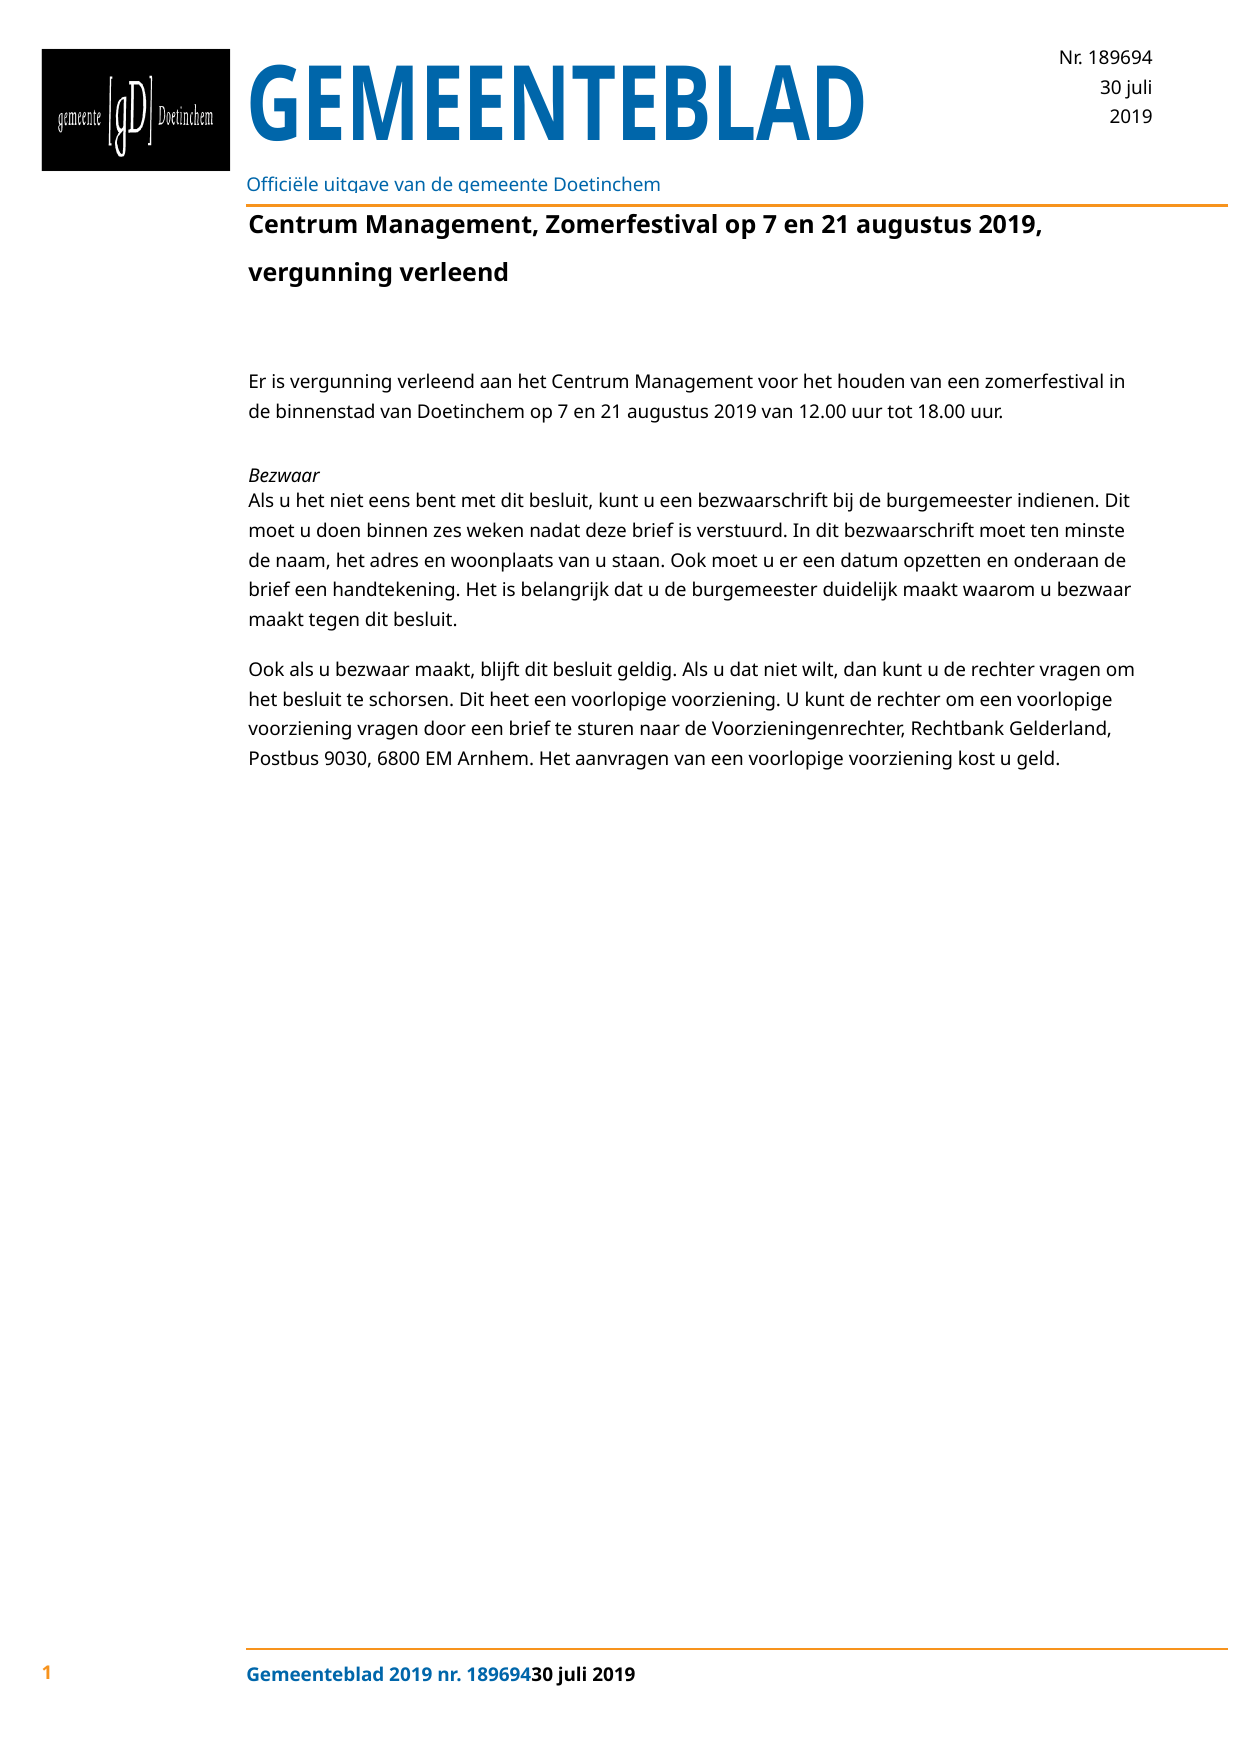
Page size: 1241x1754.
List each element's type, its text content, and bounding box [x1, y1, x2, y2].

text Er is vergunning verleend aan het Centrum Management voor het houden van een zomerfestival in de binnenstad van Doetinchem op 7 en 21 augustus 2019 van 12.00 uur tot 18.00 uur. [248, 368, 1152, 424]
text Bezwaar [248, 462, 1152, 488]
text Centrum Management, Zomerfestival op 7 en 21 augustus 2019, vergunning verleend [248, 207, 1152, 288]
text Ook als u bezwaar maakt, blijft dit besluit geldig. Als u dat niet wilt, dan kunt u de rechter vragen om het besluit te schorsen. Dit heet een voorlopige voorziening. U kunt de rechter om een voorlopige voorziening vragen door een brief te sturen naar de Voorzieningenrechter, Rechtbank Gelderland, Postbus 9030, 6800 EM Arnhem. Het aanvragen van een voorlopige voorziening kost u geld. [248, 656, 1152, 771]
text Als u het niet eens bent met dit besluit, kunt u een bezwaarschrift bij de burgemeester indienen. Dit moet u doen binnen zes weken nadat deze brief is verstuurd. In dit bezwaarschrift moet ten minste de naam, het adres en woonplaats van u staan. Ook moet u er een datum opzetten en onderaan de brief een handtekening. Het is belangrijk dat u de burgemeester duidelijk maakt waarom u bezwaar maakt tegen dit besluit. [248, 488, 1152, 632]
picture [41, 47, 231, 172]
